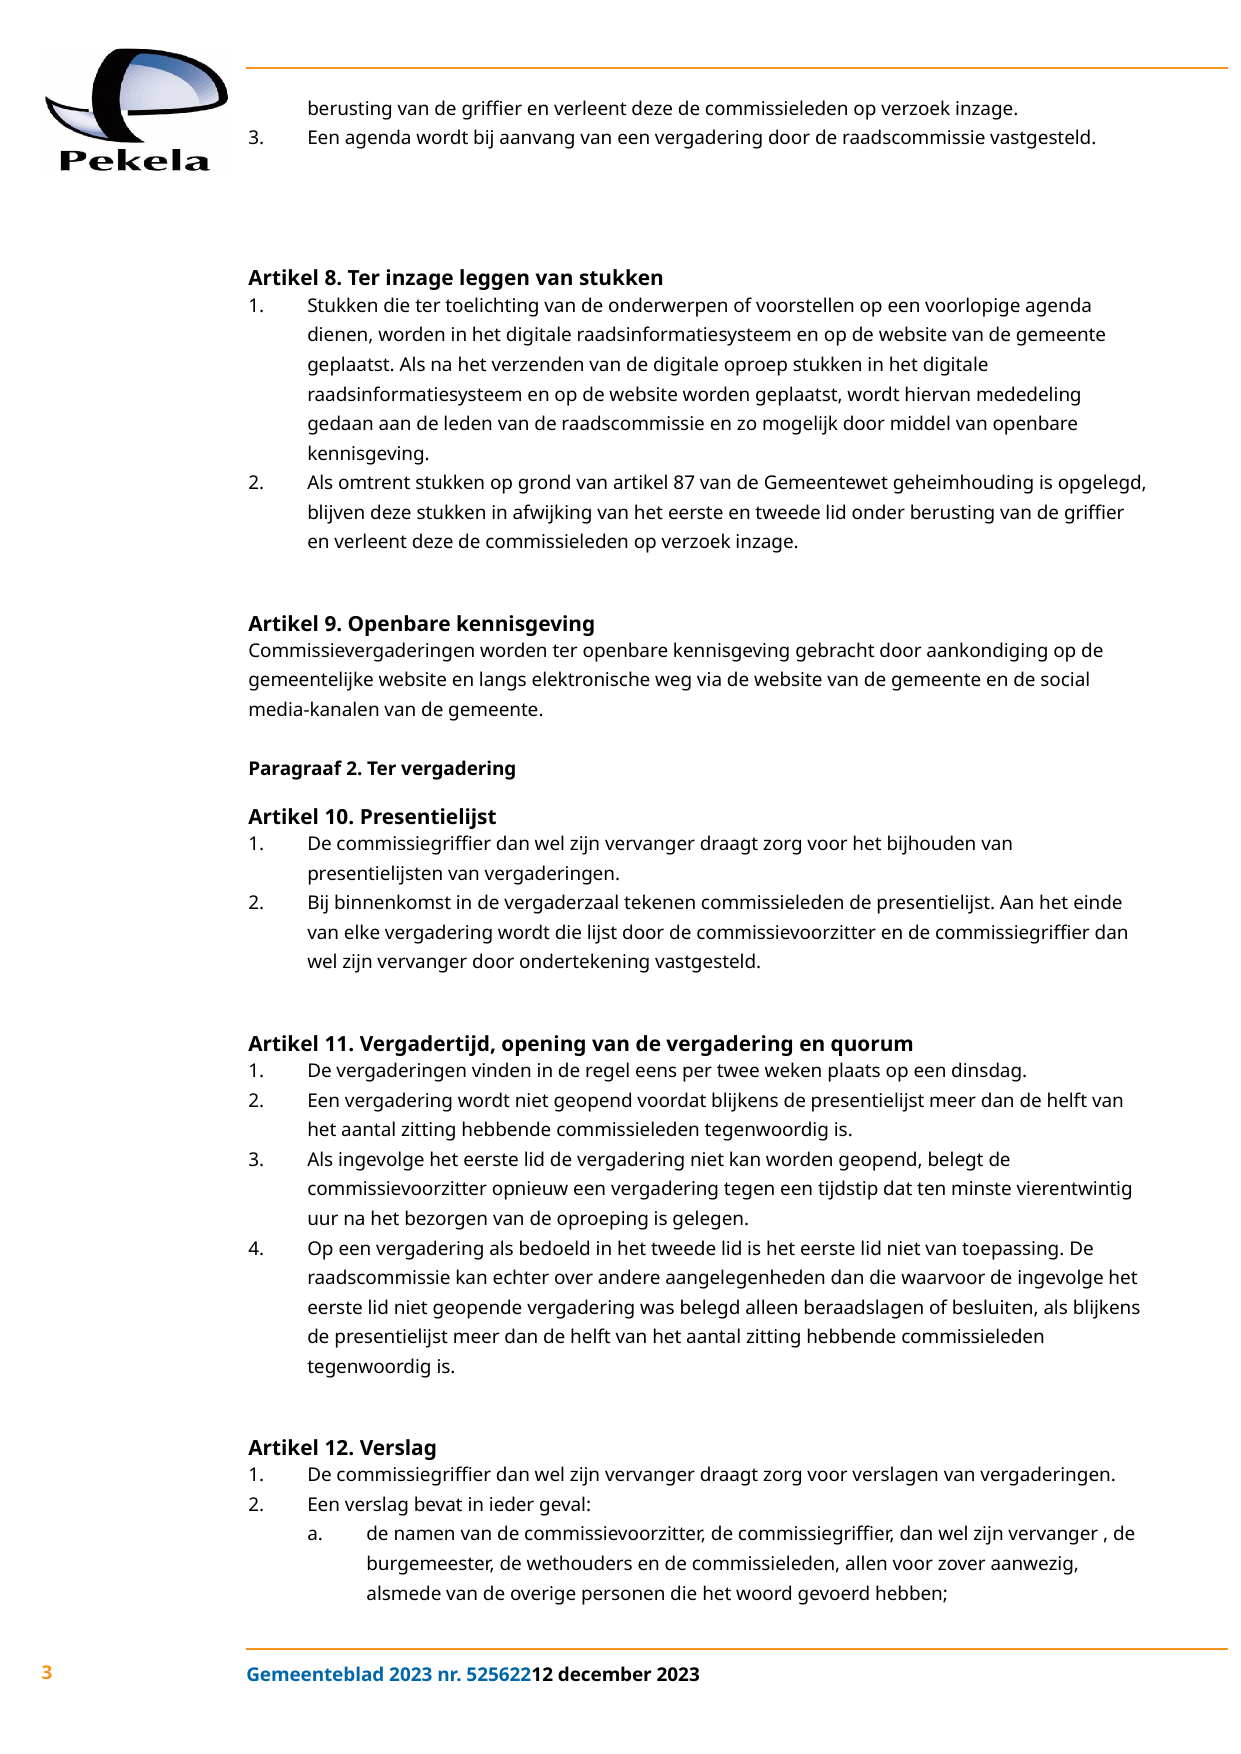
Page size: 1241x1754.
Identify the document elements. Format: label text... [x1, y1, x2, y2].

text Artikel 11. Vergadertijd, opening van de vergadering en quorum [248, 1029, 1152, 1057]
list Stukken die ter toelichting van de onderwerpen of voorstellen op een voorlopige agenda dienen, worden in het digitale raadsinformatiesysteem en op de website van de gemeente geplaatst. Als na het verzenden van de digitale oproep stukken in het digitale raadsinformatiesysteem en op de website worden geplaatst, wordt hiervan mededeling gedaan aan de leden van de raadscommissie en zo mogelijk door middel van openbare kennisgeving. [248, 292, 1152, 466]
text Artikel 10. Presentielijst [248, 802, 1152, 830]
text Artikel 12. Verslag [248, 1433, 1152, 1461]
list Als ingevolge het eerste lid de vergadering niet kan worden geopend, belegt de commissievoorzitter opnieuw een vergadering tegen een tijdstip dat ten minste vierentwintig uur na het bezorgen van de oproeping is gelegen. [248, 1146, 1152, 1231]
list Als omtrent stukken op grond van artikel 87 van de Gemeentewet geheimhouding is opgelegd, blijven deze stukken in afwijking van het eerste en tweede lid onder berusting van de griffier en verleent deze de commissieleden op verzoek inzage. [248, 469, 1152, 554]
text Artikel 9. Openbare kennisgeving [248, 609, 1152, 637]
text Artikel 8. Ter inzage leggen van stukken [248, 263, 1152, 292]
list Een vergadering wordt niet geopend voordat blijkens de presentielijst meer dan de helft van het aantal zitting hebbende commissieleden tegenwoordig is. [248, 1087, 1152, 1142]
list De commissiegriffier dan wel zijn vervanger draagt zorg voor verslagen van vergaderingen. [248, 1461, 1152, 1487]
list berusting van de griffier en verleent deze de commissieleden op verzoek inzage. [248, 95, 1152, 121]
list De vergaderingen vinden in de regel eens per twee weken plaats op een dinsdag. [248, 1057, 1152, 1083]
list Een agenda wordt bij aanvang van een vergadering door de raadscommissie vastgesteld. [248, 124, 1152, 150]
list Bij binnenkomst in de vergaderzaal tekenen commissieleden de presentielijst. Aan het einde van elke vergadering wordt die lijst door de commissievoorzitter en de commissiegriffier dan wel zijn vervanger door ondertekening vastgesteld. [248, 889, 1152, 974]
list De commissiegriffier dan wel zijn vervanger draagt zorg voor het bijhouden van presentielijsten van vergaderingen. [248, 830, 1152, 886]
list Een verslag bevat in ieder geval: [248, 1491, 1152, 1517]
text Commissievergaderingen worden ter openbare kennisgeving gebracht door aankondiging op de gemeentelijke website en langs elektronische weg via de website van de gemeente en de social media-kanalen van de gemeente. [248, 637, 1152, 722]
list Op een vergadering als bedoeld in het tweede lid is het eerste lid niet van toepassing. De raadscommissie kan echter over andere aangelegenheden dan die waarvoor de ingevolge het eerste lid niet geopende vergadering was belegd alleen beraadslagen of besluiten, als blijkens de presentielijst meer dan de helft van het aantal zitting hebbende commissieleden tegenwoordig is. [248, 1235, 1152, 1379]
text Paragraaf 2. Ter vergadering [248, 755, 1152, 781]
picture [41, 47, 231, 172]
list de namen van de commissievoorzitter, de commissiegriffier, dan wel zijn vervanger , de burgemeester, de wethouders en de commissieleden, allen voor zover aanwezig, alsmede van de overige personen die het woord gevoerd hebben; [307, 1521, 1152, 1606]
